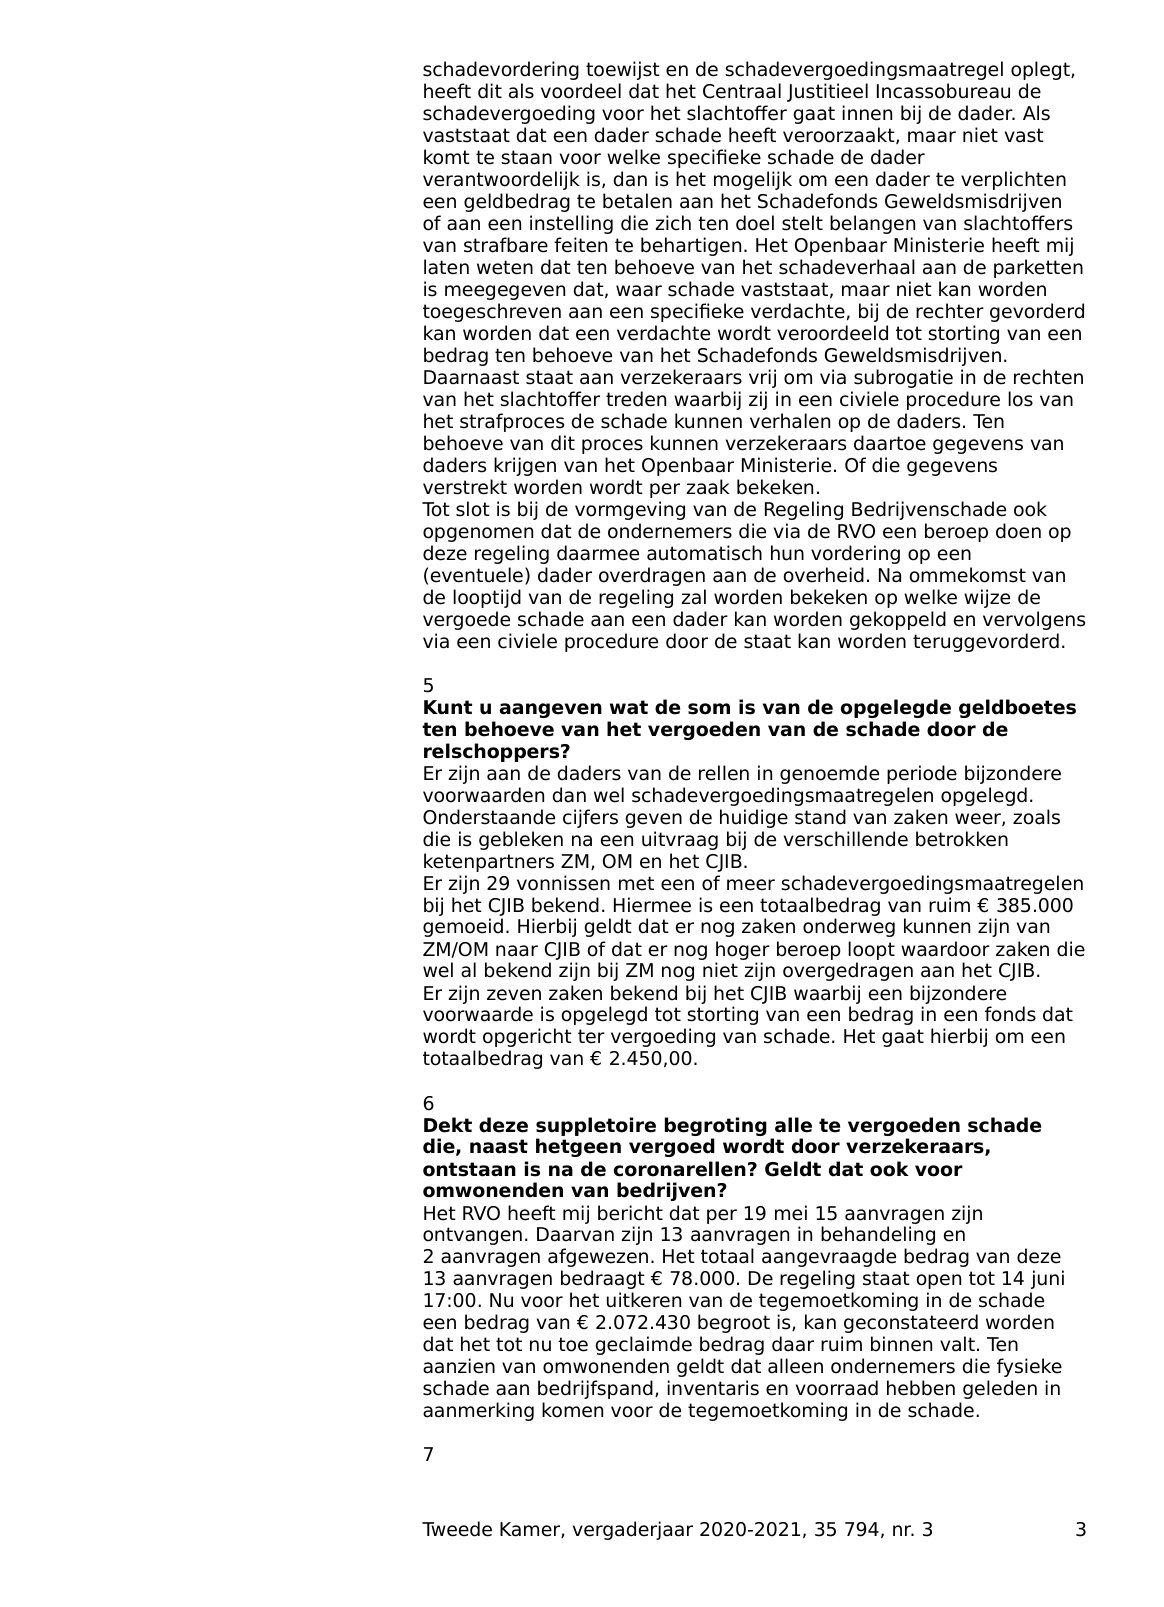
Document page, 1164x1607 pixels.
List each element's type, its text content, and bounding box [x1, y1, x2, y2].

text Er zijn zeven zaken bekend bij het CJIB waarbij een bijzondere voorwaarde is opgelegd tot storting van een bedrag in een fonds dat wordt opgericht ter vergoeding van schade. Het gaat hierbij om een totaalbedrag van € 2.450,00. [422, 982, 1087, 1070]
text 5 [422, 675, 1087, 697]
text 6 [422, 1092, 1087, 1114]
text Het RVO heeft mij bericht dat per 19 mei 15 aanvragen zijn ontvangen. Daarvan zijn 13 aanvragen in behandeling en 2 aanvragen afgewezen. Het totaal aangevraagde bedrag van deze 13 aanvragen bedraagt € 78.000. De regeling staat open tot 14 juni 17:00. Nu voor het uitkeren van de tegemoetkoming in de schade een bedrag van € 2.072.430 begroot is, kan geconstateerd worden dat het tot nu toe geclaimde bedrag daar ruim binnen valt. Ten aanzien van omwonenden geldt dat alleen ondernemers die fysieke schade aan bedrijfspand, inventaris en voorraad hebben geleden in aanmerking komen voor de tegemoetkoming in de schade. [422, 1202, 1087, 1422]
text Er zijn 29 vonnissen met een of meer schadevergoedingsmaatregelen bij het CJIB bekend. Hiermee is een totaalbedrag van ruim € 385.000 gemoeid. Hierbij geldt dat er nog zaken onderweg kunnen zijn van ZM/OM naar CJIB of dat er nog hoger beroep loopt waardoor zaken die wel al bekend zijn bij ZM nog niet zijn overgedragen aan het CJIB. [422, 872, 1087, 982]
text schadevordering toewijst en de schadevergoedingsmaatregel oplegt, heeft dit als voordeel dat het Centraal Justitieel Incassobureau de schadevergoeding voor het slachtoffer gaat innen bij de dader. Als vaststaat dat een dader schade heeft veroorzaakt, maar niet vast komt te staan voor welke specifieke schade de dader verantwoordelijk is, dan is het mogelijk om een dader te verplichten een geldbedrag te betalen aan het Schadefonds Geweldsmisdrijven of aan een instelling die zich ten doel stelt belangen van slachtoffers van strafbare feiten te behartigen. Het Openbaar Ministerie heeft mij laten weten dat ten behoeve van het schadeverhaal aan de parketten is meegegeven dat, waar schade vaststaat, maar niet kan worden toegeschreven aan een specifieke verdachte, bij de rechter gevorderd kan worden dat een verdachte wordt veroordeeld tot storting van een bedrag ten behoeve van het Schadefonds Geweldsmisdrijven. Daarnaast staat aan verzekeraars vrij om via subrogatie in de rechten van het slachtoffer treden waarbij zij in een civiele procedure los van het strafproces de schade kunnen verhalen op de daders. Ten behoeve van dit proces kunnen verzekeraars daartoe gegevens van daders krijgen van het Openbaar Ministerie. Of die gegevens verstrekt worden wordt per zaak bekeken. [422, 59, 1087, 499]
text Tot slot is bij de vormgeving van de Regeling Bedrijvenschade ook opgenomen dat de ondernemers die via de RVO een beroep doen op deze regeling daarmee automatisch hun vordering op een (eventuele) dader overdragen aan de overheid. Na ommekomst van de looptijd van de regeling zal worden bekeken op welke wijze de vergoede schade aan een dader kan worden gekoppeld en vervolgens via een civiele procedure door de staat kan worden teruggevorderd. [422, 499, 1087, 652]
text Er zijn aan de daders van de rellen in genoemde periode bijzondere voorwaarden dan wel schadevergoedingsmaatregelen opgelegd. Onderstaande cijfers geven de huidige stand van zaken weer, zoals die is gebleken na een uitvraag bij de verschillende betrokken ketenpartners ZM, OM en het CJIB. [422, 763, 1087, 872]
text Kunt u aangeven wat de som is van de opgelegde geldboetes ten behoeve van het vergoeden van de schade door de relschoppers? [422, 697, 1087, 763]
text Dekt deze suppletoire begroting alle te vergoeden schade die, naast hetgeen vergoed wordt door verzekeraars, ontstaan is na de coronarellen? Geldt dat ook voor omwonenden van bedrijven? [422, 1114, 1087, 1202]
text 7 [422, 1444, 1087, 1466]
